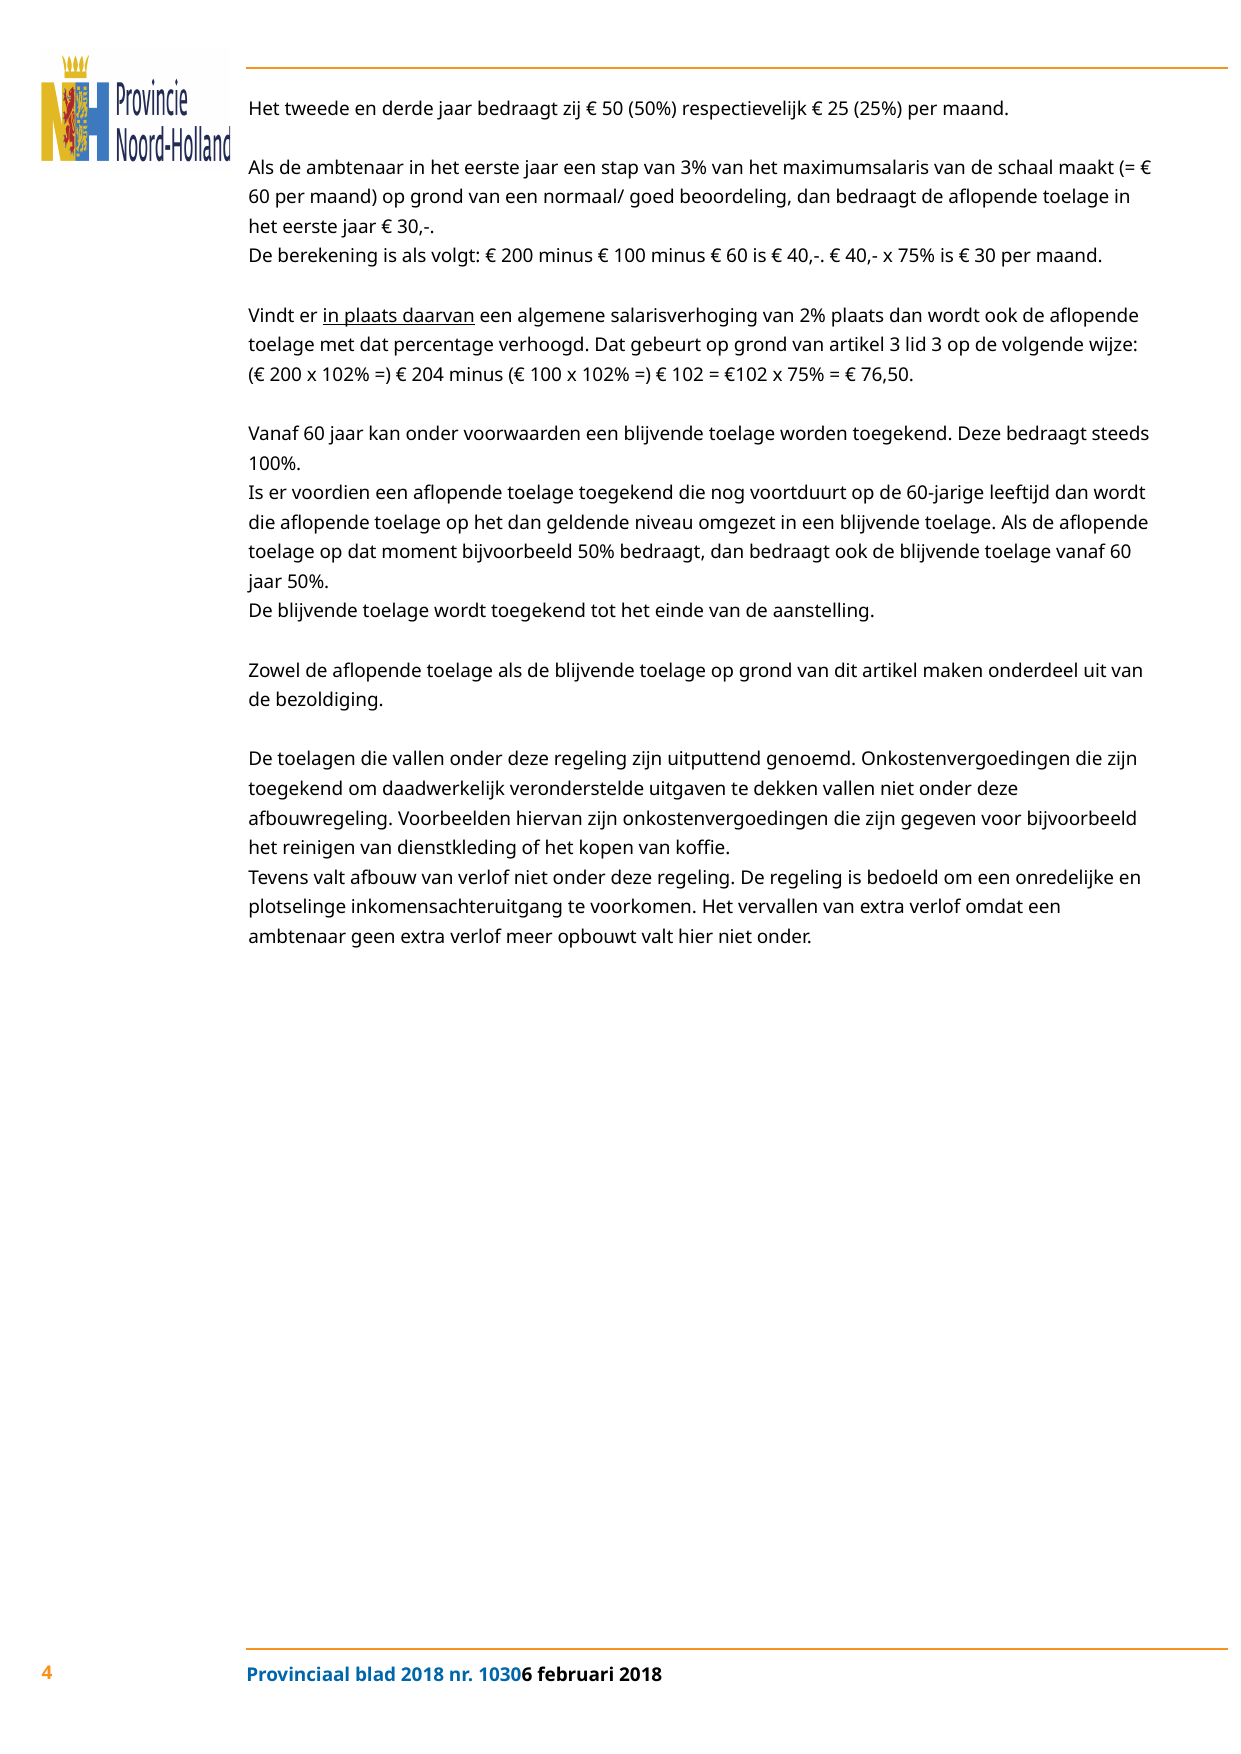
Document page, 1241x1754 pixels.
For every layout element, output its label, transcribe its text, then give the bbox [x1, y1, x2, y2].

text Vanaf 60 jaar kan onder voorwaarden een blijvende toelage worden toegekend. Deze bedraagt steeds 100%. [248, 420, 1152, 476]
text Het tweede en derde jaar bedraagt zij € 50 (50%) respectievelijk € 25 (25%) per maand. [248, 95, 1152, 121]
picture [41, 47, 231, 172]
text Is er voordien een aflopende toelage toegekend die nog voortduurt op de 60-jarige leeftijd dan wordt die aflopende toelage op het dan geldende niveau omgezet in een blijvende toelage. Als de aflopende toelage op dat moment bijvoorbeeld 50% bedraagt, dan bedraagt ook de blijvende toelage vanaf 60 jaar 50%. [248, 479, 1152, 594]
text De toelagen die vallen onder deze regeling zijn uitputtend genoemd. Onkostenvergoedingen die zijn toegekend om daadwerkelijk veronderstelde uitgaven te dekken vallen niet onder deze afbouwregeling. Voorbeelden hiervan zijn onkostenvergoedingen die zijn gegeven voor bijvoorbeeld het reinigen van dienstkleding of het kopen van koffie. [248, 746, 1152, 860]
text De berekening is als volgt: € 200 minus € 100 minus € 60 is € 40,-. € 40,- x 75% is € 30 per maand. [248, 243, 1152, 268]
text Tevens valt afbouw van verlof niet onder deze regeling. De regeling is bedoeld om een onredelijke en plotselinge inkomensachteruitgang te voorkomen. Het vervallen van extra verlof omdat een ambtenaar geen extra verlof meer opbouwt valt hier niet onder. [248, 864, 1152, 949]
text Vindt er in plaats daarvan een algemene salarisverhoging van 2% plaats dan wordt ook de aflopende toelage met dat percentage verhoogd. Dat gebeurt op grond van artikel 3 lid 3 op de volgende wijze: (€ 200 x 102% =) € 204 minus (€ 100 x 102% =) € 102 = €102 x 75% = € 76,50. [248, 302, 1152, 387]
text De blijvende toelage wordt toegekend tot het einde van de aanstelling. [248, 598, 1152, 623]
text Zowel de aflopende toelage als de blijvende toelage op grond van dit artikel maken onderdeel uit van de bezoldiging. [248, 657, 1152, 712]
text Als de ambtenaar in het eerste jaar een stap van 3% van het maximumsalaris van de schaal maakt (= € 60 per maand) op grond van een normaal/ goed beoordeling, dan bedraagt de aflopende toelage in het eerste jaar € 30,-. [248, 154, 1152, 239]
